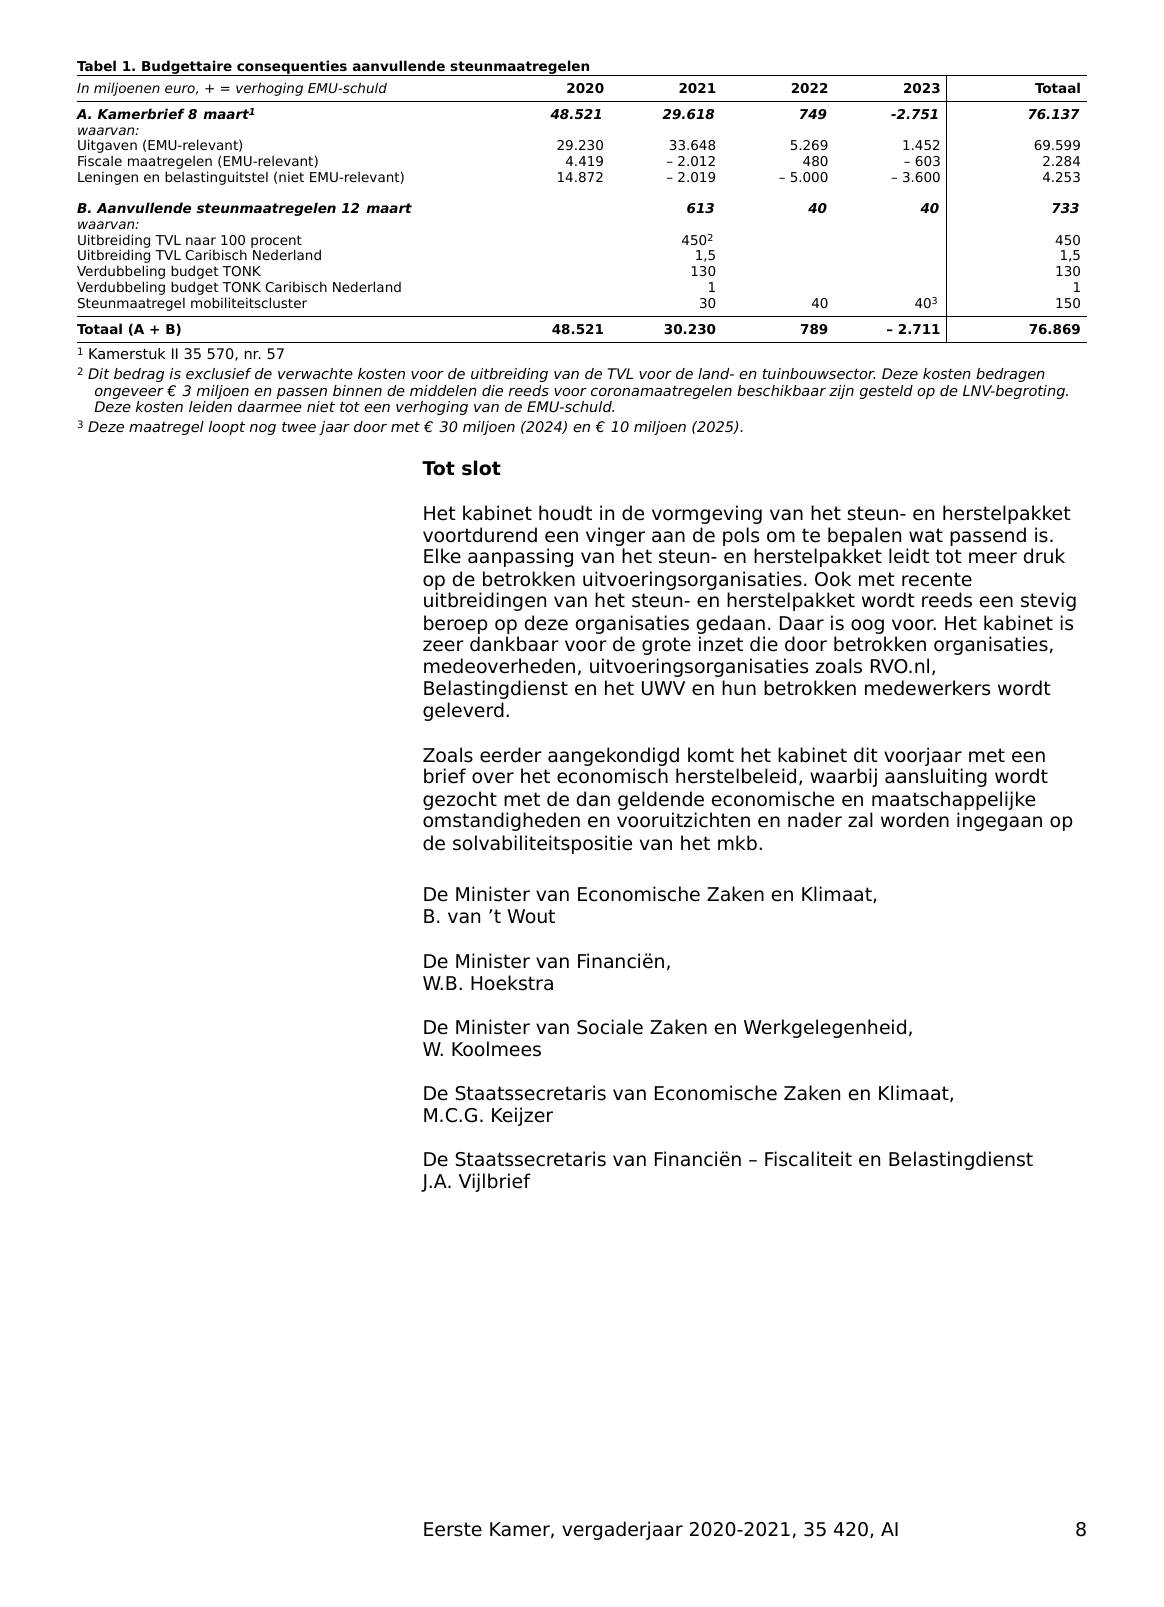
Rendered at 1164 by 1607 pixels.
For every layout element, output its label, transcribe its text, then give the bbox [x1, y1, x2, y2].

table_cell Verdubbeling budget TONK Caribisch Nederland [77, 280, 497, 295]
table_cell 40 [722, 201, 834, 232]
table_cell 480 [722, 154, 834, 169]
table_cell 33.648 [610, 138, 722, 154]
text De Minister van Economische Zaken en Klimaat, B. van ’t Wout [422, 884, 1087, 928]
table_cell 4502 [610, 233, 722, 248]
table_cell 40 [722, 295, 834, 316]
table_cell Totaal (A + B) [77, 317, 497, 342]
table_cell 4.253 [947, 170, 1087, 185]
table_cell 5.269 [722, 138, 834, 154]
table_cell 2022 [722, 76, 834, 101]
table_cell Steunmaatregel mobiliteitscluster [77, 295, 497, 316]
table_cell 130 [610, 264, 722, 280]
table_cell 76.137 [947, 102, 1087, 138]
table_cell Fiscale maatregelen (EMU-relevant) [77, 154, 497, 169]
table_cell – 3.600 [834, 170, 946, 185]
table_cell In miljoenen euro, + = verhoging EMU-schuld [77, 76, 497, 101]
table_cell 48.521 [498, 317, 610, 342]
table_cell [834, 280, 946, 295]
table_cell 150 [947, 295, 1087, 316]
table_cell [834, 264, 946, 280]
table_cell 613 [610, 201, 722, 232]
table_cell 40 [834, 201, 946, 232]
table_cell 2021 [610, 76, 722, 101]
table_cell [722, 233, 834, 248]
table_cell 30 [610, 295, 722, 316]
table_cell A. Kamerbrief 8 maart1 waarvan: [77, 102, 497, 138]
table_cell [77, 185, 497, 201]
table_cell Uitgaven (EMU-relevant) [77, 138, 497, 154]
table_cell Leningen en belastinguitstel (niet EMU-relevant) [77, 170, 497, 185]
table_cell [498, 201, 610, 232]
table_cell 30.230 [610, 317, 722, 342]
table_cell 29.618 [610, 102, 722, 138]
table_cell 789 [722, 317, 834, 342]
table_cell [498, 248, 610, 264]
table_cell [498, 295, 610, 316]
table_cell – 603 [834, 154, 946, 169]
text Zoals eerder aangekondigd komt het kabinet dit voorjaar met een brief over het economisch herstelbeleid, waarbij aansluiting wordt gezocht met de dan geldende economische en maatschappelijke omstandigheden en vooruitzichten en nader zal worden ingegaan op de solvabiliteitspositie van het mkb. [422, 744, 1087, 854]
table_cell 1,5 [610, 248, 722, 264]
table_cell 733 [947, 201, 1087, 232]
text Het kabinet houdt in de vormgeving van het steun- en herstelpakket voortdurend een vinger aan de pols om te bepalen wat passend is. Elke aanpassing van het steun- en herstelpakket leidt tot meer druk op de betrokken uitvoeringsorganisaties. Ook met recente uitbreidingen van het steun- en herstelpakket wordt reeds een stevig beroep op deze organisaties gedaan. Daar is oog voor. Het kabinet is zeer dankbaar voor de grote inzet die door betrokken organisaties, medeoverheden, uitvoeringsorganisaties zoals RVO.nl, Belastingdienst en het UWV en hun betrokken medewerkers wordt geleverd. [422, 502, 1087, 722]
table_cell 76.869 [947, 317, 1087, 342]
table_cell 1.452 [834, 138, 946, 154]
table_cell [947, 185, 1087, 201]
table_cell 1 [610, 280, 722, 295]
table_cell Uitbreiding TVL Caribisch Nederland [77, 248, 497, 264]
table_cell -2.751 [834, 102, 946, 138]
table_cell – 2.019 [610, 170, 722, 185]
text De Minister van Sociale Zaken en Werkgelegenheid, W. Koolmees [422, 1017, 1087, 1061]
table_cell – 5.000 [722, 170, 834, 185]
table_cell 2020 [498, 76, 610, 101]
table_cell 2023 [834, 76, 946, 101]
table_cell 69.599 [947, 138, 1087, 154]
table_cell [498, 185, 610, 201]
table_cell [610, 185, 722, 201]
table_cell [498, 280, 610, 295]
table_cell 4.419 [498, 154, 610, 169]
table_cell 29.230 [498, 138, 610, 154]
subtitle Tot slot [422, 458, 1087, 480]
table_cell [722, 264, 834, 280]
text De Minister van Financiën, W.B. Hoekstra [422, 951, 1087, 994]
table_cell – 2.012 [610, 154, 722, 169]
table_cell Totaal [947, 76, 1087, 101]
table_cell 130 [947, 264, 1087, 280]
table_cell 1 Kamerstuk II 35 570, nr. 57 2 Dit bedrag is exclusief de verwachte kosten voor de uitbreiding van de TVL voor de land- en tuinbouwsector. Deze kosten bedragen ongeveer € 3 miljoen en passen binnen de middelen die reeds voor coronamaatregelen beschikbaar zijn gesteld op de LNV-begroting. Deze kosten leiden daarmee niet tot een verhoging van de EMU-schuld. 3 Deze maatregel loopt nog twee jaar door met € 30 miljoen (2024) en € 10 miljoen (2025). [77, 343, 1087, 436]
table_cell Uitbreiding TVL naar 100 procent [77, 233, 497, 248]
table_cell Verdubbeling budget TONK [77, 264, 497, 280]
text De Staatssecretaris van Economische Zaken en Klimaat, M.C.G. Keijzer [422, 1083, 1087, 1127]
table_cell 749 [722, 102, 834, 138]
table_cell 14.872 [498, 170, 610, 185]
table_cell 1 [947, 280, 1087, 295]
table_cell [722, 185, 834, 201]
table_cell [722, 248, 834, 264]
table_cell B. Aanvullende steunmaatregelen 12 maart waarvan: [77, 201, 497, 232]
table_cell – 2.711 [834, 317, 946, 342]
table_cell 2.284 [947, 154, 1087, 169]
table_cell [834, 248, 946, 264]
table_cell [722, 280, 834, 295]
table_cell 450 [947, 233, 1087, 248]
table_cell 48.521 [498, 102, 610, 138]
table_cell 1,5 [947, 248, 1087, 264]
table_header Tabel 1. Budgettaire consequenties aanvullende steunmaatregelen [77, 59, 1087, 75]
table_cell 403 [834, 295, 946, 316]
text De Staatssecretaris van Financiën – Fiscaliteit en Belastingdienst J.A. Vijlbrief [422, 1149, 1087, 1193]
table_cell [834, 185, 946, 201]
table_cell [834, 233, 946, 248]
table_cell [498, 264, 610, 280]
table_cell [498, 233, 610, 248]
